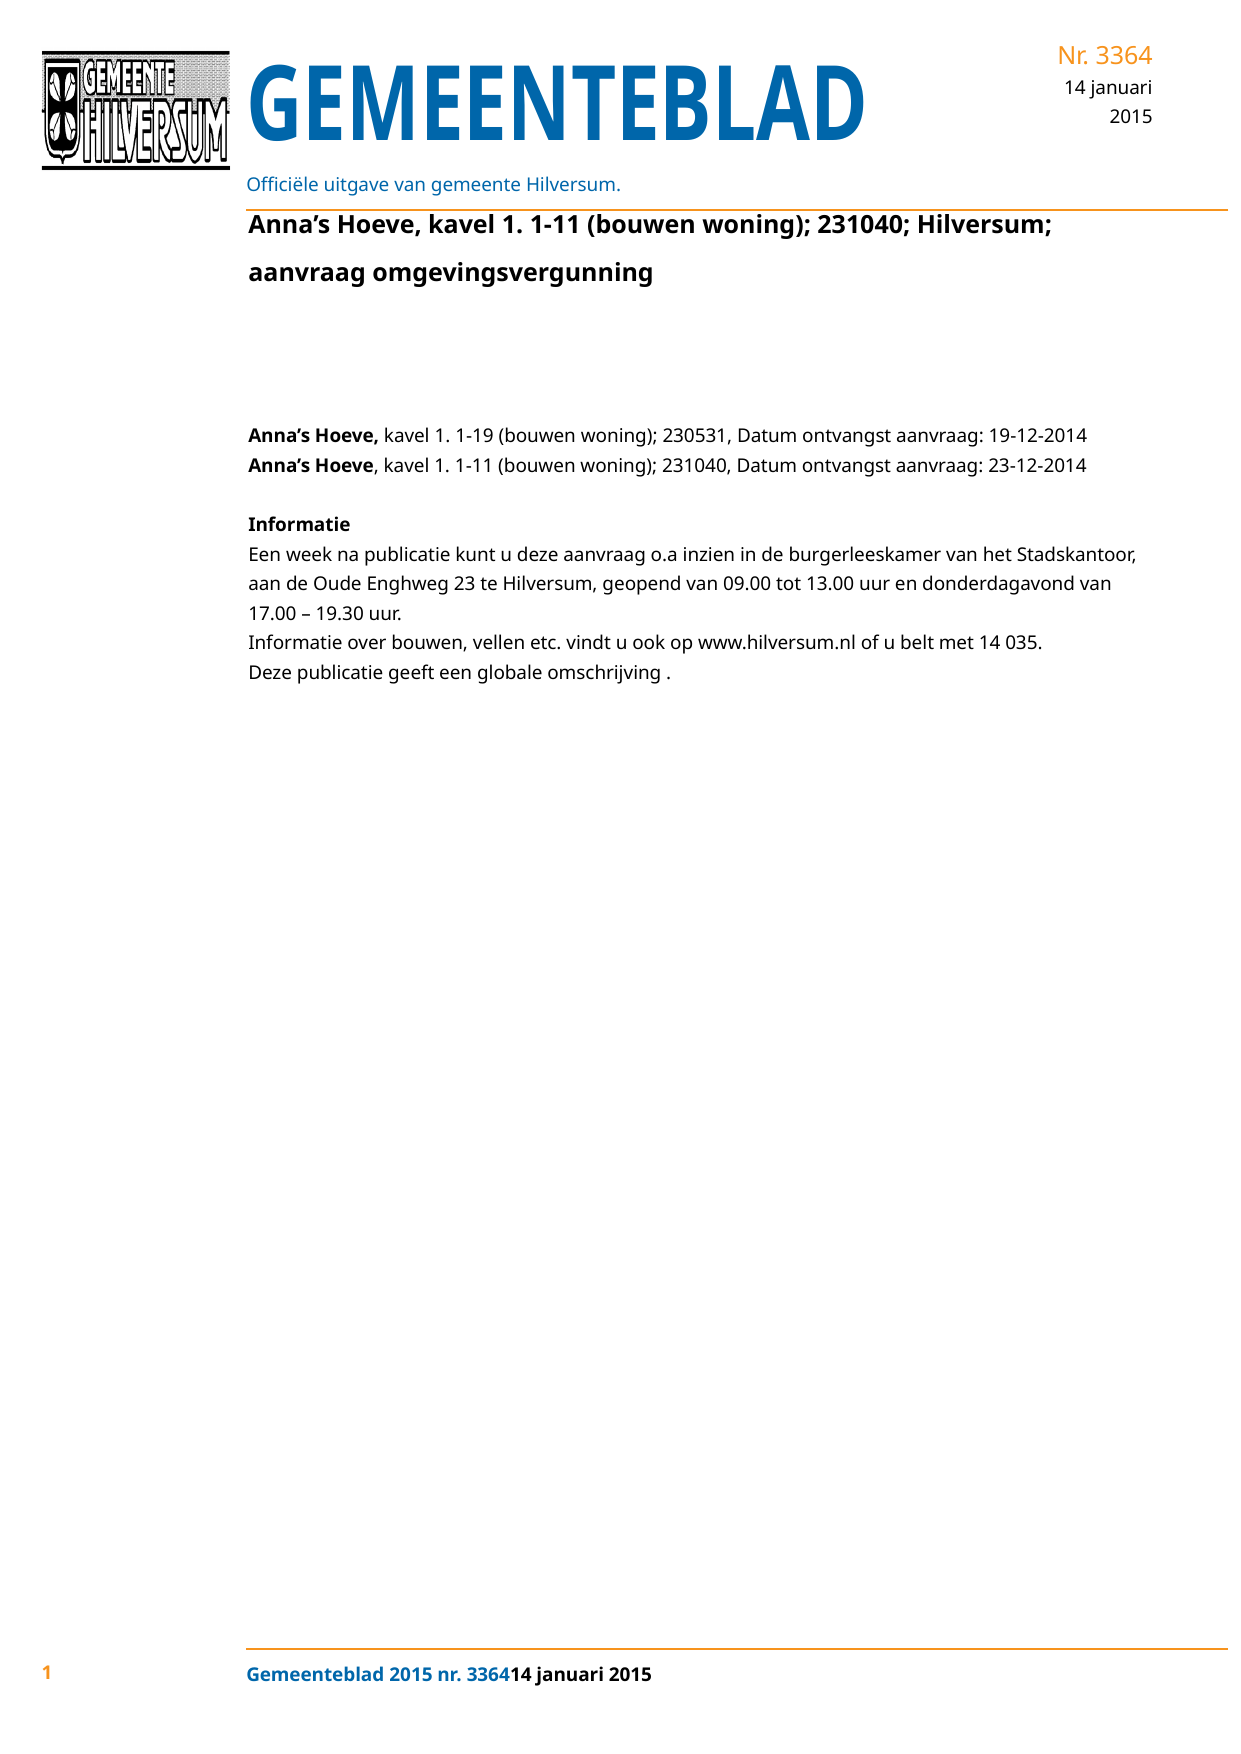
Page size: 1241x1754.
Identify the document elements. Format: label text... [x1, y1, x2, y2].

text Een week na publicatie kunt u deze aanvraag o.a inzien in de burgerleeskamer van het Stadskantoor, [248, 541, 1152, 567]
text Informatie [248, 511, 1152, 537]
text Anna’s Hoeve, kavel 1. 1-11 (bouwen woning); 231040; Hilversum; aanvraag omgevingsvergunning [248, 211, 1152, 288]
picture [41, 47, 231, 172]
text Anna’s Hoeve, kavel 1. 1-11 (bouwen woning); 231040, Datum ontvangst aanvraag: 23-12-2014 [248, 452, 1152, 478]
text Anna’s Hoeve, kavel 1. 1-19 (bouwen woning); 230531, Datum ontvangst aanvraag: 19-12-2014 [248, 422, 1152, 448]
text Deze publicatie geeft een globale omschrijving . [248, 659, 1152, 685]
text Informatie over bouwen, vellen etc. vindt u ook op www.hilversum.nl of u belt met 14 035. [248, 629, 1152, 655]
text aan de Oude Enghweg 23 te Hilversum, geopend van 09.00 tot 13.00 uur en donderdagavond van 17.00 – 19.30 uur. [248, 570, 1152, 626]
